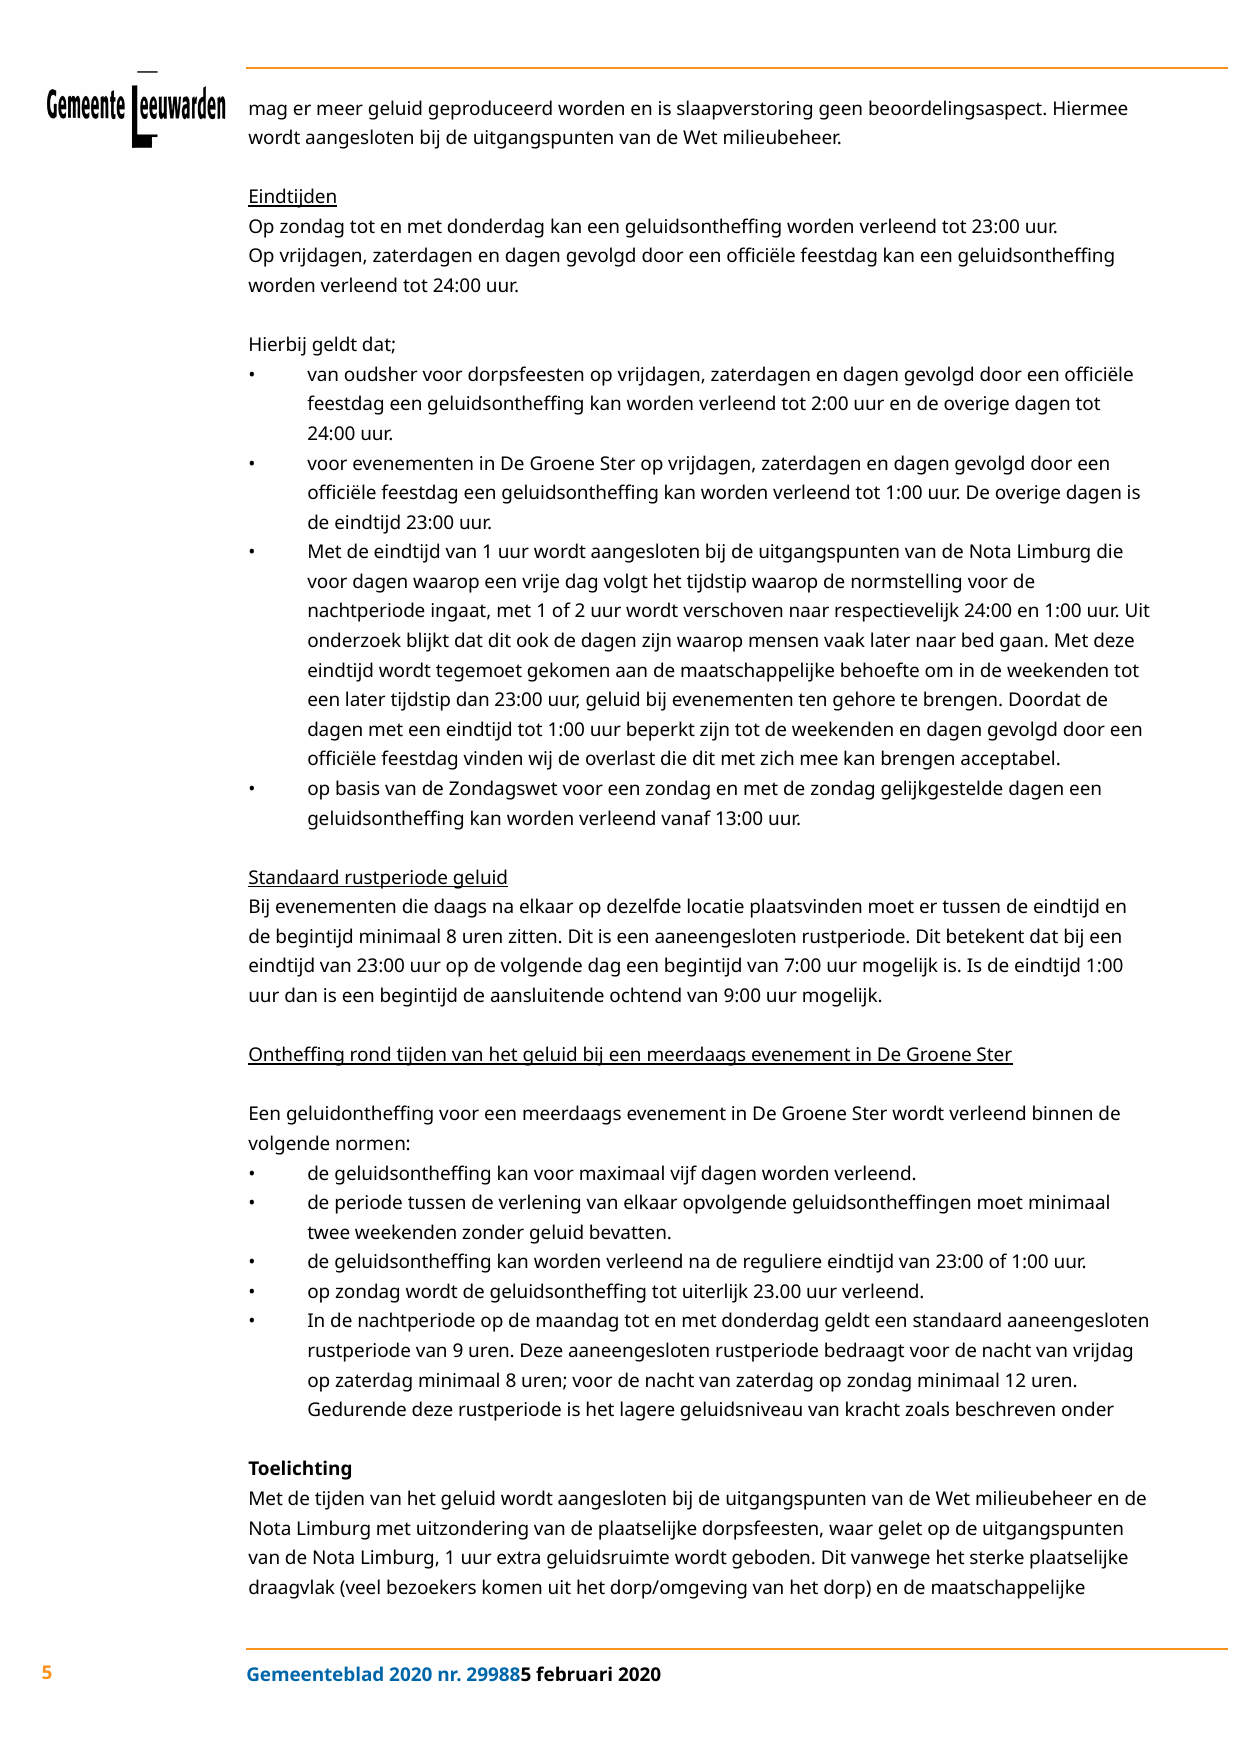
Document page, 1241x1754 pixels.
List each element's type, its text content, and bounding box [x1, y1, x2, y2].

text mag er meer geluid geproduceerd worden en is slaapverstoring geen beoordelingsaspect. Hiermee wordt aangesloten bij de uitgangspunten van de Wet milieubeheer. [248, 95, 1152, 150]
list voor evenementen in De Groene Ster op vrijdagen, zaterdagen en dagen gevolgd door een officiële feestdag een geluidsontheffing kan worden verleend tot 1:00 uur. De overige dagen is de eindtijd 23:00 uur. [248, 450, 1152, 535]
text Op vrijdagen, zaterdagen en dagen gevolgd door een officiële feestdag kan een geluidsontheffing worden verleend tot 24:00 uur. [248, 243, 1152, 298]
list op basis van de Zondagswet voor een zondag en met de zondag gelijkgestelde dagen een geluidsontheffing kan worden verleend vanaf 13:00 uur. [248, 775, 1152, 831]
list op zondag wordt de geluidsontheffing tot uiterlijk 23.00 uur verleend. [248, 1278, 1152, 1304]
text Met de tijden van het geluid wordt aangesloten bij de uitgangspunten van de Wet milieubeheer en de Nota Limburg met uitzondering van de plaatselijke dorpsfeesten, waar gelet op de uitgangspunten van de Nota Limburg, 1 uur extra geluidsruimte wordt geboden. Dit vanwege het sterke plaatselijke draagvlak (veel bezoekers komen uit het dorp/omgeving van het dorp) en de maatschappelijke [248, 1485, 1152, 1600]
list In de nachtperiode op de maandag tot en met donderdag geldt een standaard aaneengesloten rustperiode van 9 uren. Deze aaneengesloten rustperiode bedraagt voor de nacht van vrijdag op zaterdag minimaal 8 uren; voor de nacht van zaterdag op zondag minimaal 12 uren. Gedurende deze rustperiode is het lagere geluidsniveau van kracht zoals beschreven onder [248, 1308, 1152, 1422]
list de geluidsontheffing kan voor maximaal vijf dagen worden verleend. [248, 1160, 1152, 1186]
text Toelichting [248, 1456, 1152, 1481]
list de geluidsontheffing kan worden verleend na de reguliere eindtijd van 23:00 of 1:00 uur. [248, 1248, 1152, 1274]
text Ontheffing rond tijden van het geluid bij een meerdaags evenement in De Groene Ster [248, 1041, 1152, 1067]
text Op zondag tot en met donderdag kan een geluidsontheffing worden verleend tot 23:00 uur. [248, 213, 1152, 239]
picture [41, 47, 231, 172]
list van oudsher voor dorpsfeesten op vrijdagen, zaterdagen en dagen gevolgd door een officiële feestdag een geluidsontheffing kan worden verleend tot 2:00 uur en de overige dagen tot 24:00 uur. [248, 361, 1152, 446]
text Hierbij geldt dat; [248, 331, 1152, 357]
text Eindtijden [248, 183, 1152, 209]
text Bij evenementen die daags na elkaar op dezelfde locatie plaatsvinden moet er tussen de eindtijd en de begintijd minimaal 8 uren zitten. Dit is een aaneengesloten rustperiode. Dit betekent dat bij een eindtijd van 23:00 uur op de volgende dag een begintijd van 7:00 uur mogelijk is. Is de eindtijd 1:00 uur dan is een begintijd de aansluitende ochtend van 9:00 uur mogelijk. [248, 893, 1152, 1008]
text Standaard rustperiode geluid [248, 864, 1152, 890]
text Een geluidontheffing voor een meerdaags evenement in De Groene Ster wordt verleend binnen de volgende normen: [248, 1101, 1152, 1156]
list de periode tussen de verlening van elkaar opvolgende geluidsontheffingen moet minimaal twee weekenden zonder geluid bevatten. [248, 1189, 1152, 1245]
list Met de eindtijd van 1 uur wordt aangesloten bij de uitgangspunten van de Nota Limburg die voor dagen waarop een vrije dag volgt het tijdstip waarop de normstelling voor de nachtperiode ingaat, met 1 of 2 uur wordt verschoven naar respectievelijk 24:00 en 1:00 uur. Uit onderzoek blijkt dat dit ook de dagen zijn waarop mensen vaak later naar bed gaan. Met deze eindtijd wordt tegemoet gekomen aan de maatschappelijke behoefte om in de weekenden tot een later tijdstip dan 23:00 uur, geluid bij evenementen ten gehore te brengen. Doordat de dagen met een eindtijd tot 1:00 uur beperkt zijn tot de weekenden en dagen gevolgd door een officiële feestdag vinden wij de overlast die dit met zich mee kan brengen acceptabel. [248, 538, 1152, 771]
